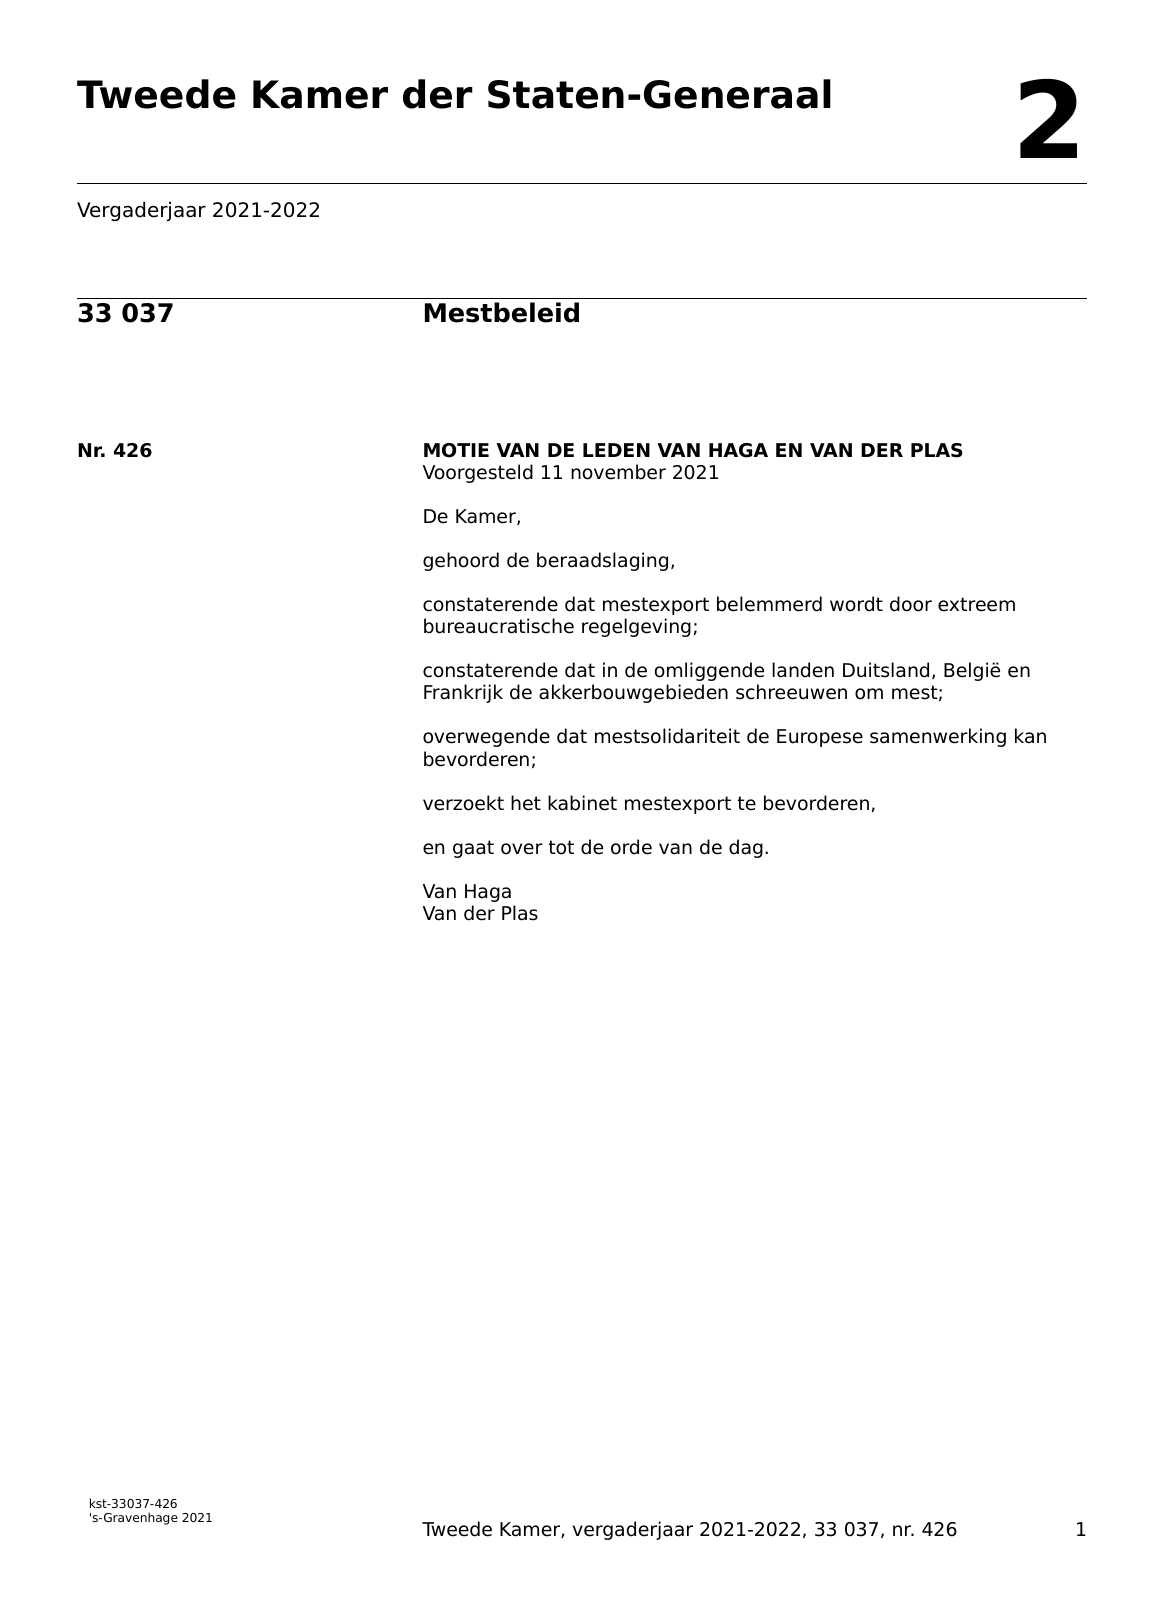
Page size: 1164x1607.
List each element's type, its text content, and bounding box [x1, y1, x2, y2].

text De Kamer, [422, 506, 1087, 528]
text 's-Gravenhage 2021 [88, 1511, 323, 1525]
table_cell Vergaderjaar 2021-2022 [77, 184, 1087, 298]
text Voorgesteld 11 november 2021 [422, 462, 1087, 484]
table_header 2 [886, 59, 1087, 183]
text constaterende dat mestexport belemmerd wordt door extreem bureaucratische regelgeving; [422, 594, 1087, 638]
table_header Tweede Kamer der Staten-Generaal [77, 59, 886, 183]
text en gaat over tot de orde van de dag. [422, 837, 1087, 859]
subtitle 33 037 Mestbeleid [77, 299, 1087, 329]
subtitle Nr. 426 MOTIE VAN DE LEDEN VAN HAGA EN VAN DER PLAS [77, 440, 1087, 462]
text gehoord de beraadslaging, [422, 550, 1087, 572]
text Van Haga [422, 881, 1087, 903]
text verzoekt het kabinet mestexport te bevorderen, [422, 793, 1087, 814]
text overwegende dat mestsolidariteit de Europese samenwerking kan bevorderen; [422, 726, 1087, 770]
text kst-33037-426 [88, 1497, 323, 1511]
text Van der Plas [422, 903, 1087, 925]
text constaterende dat in de omliggende landen Duitsland, België en Frankrijk de akkerbouwgebieden schreeuwen om mest; [422, 660, 1087, 704]
